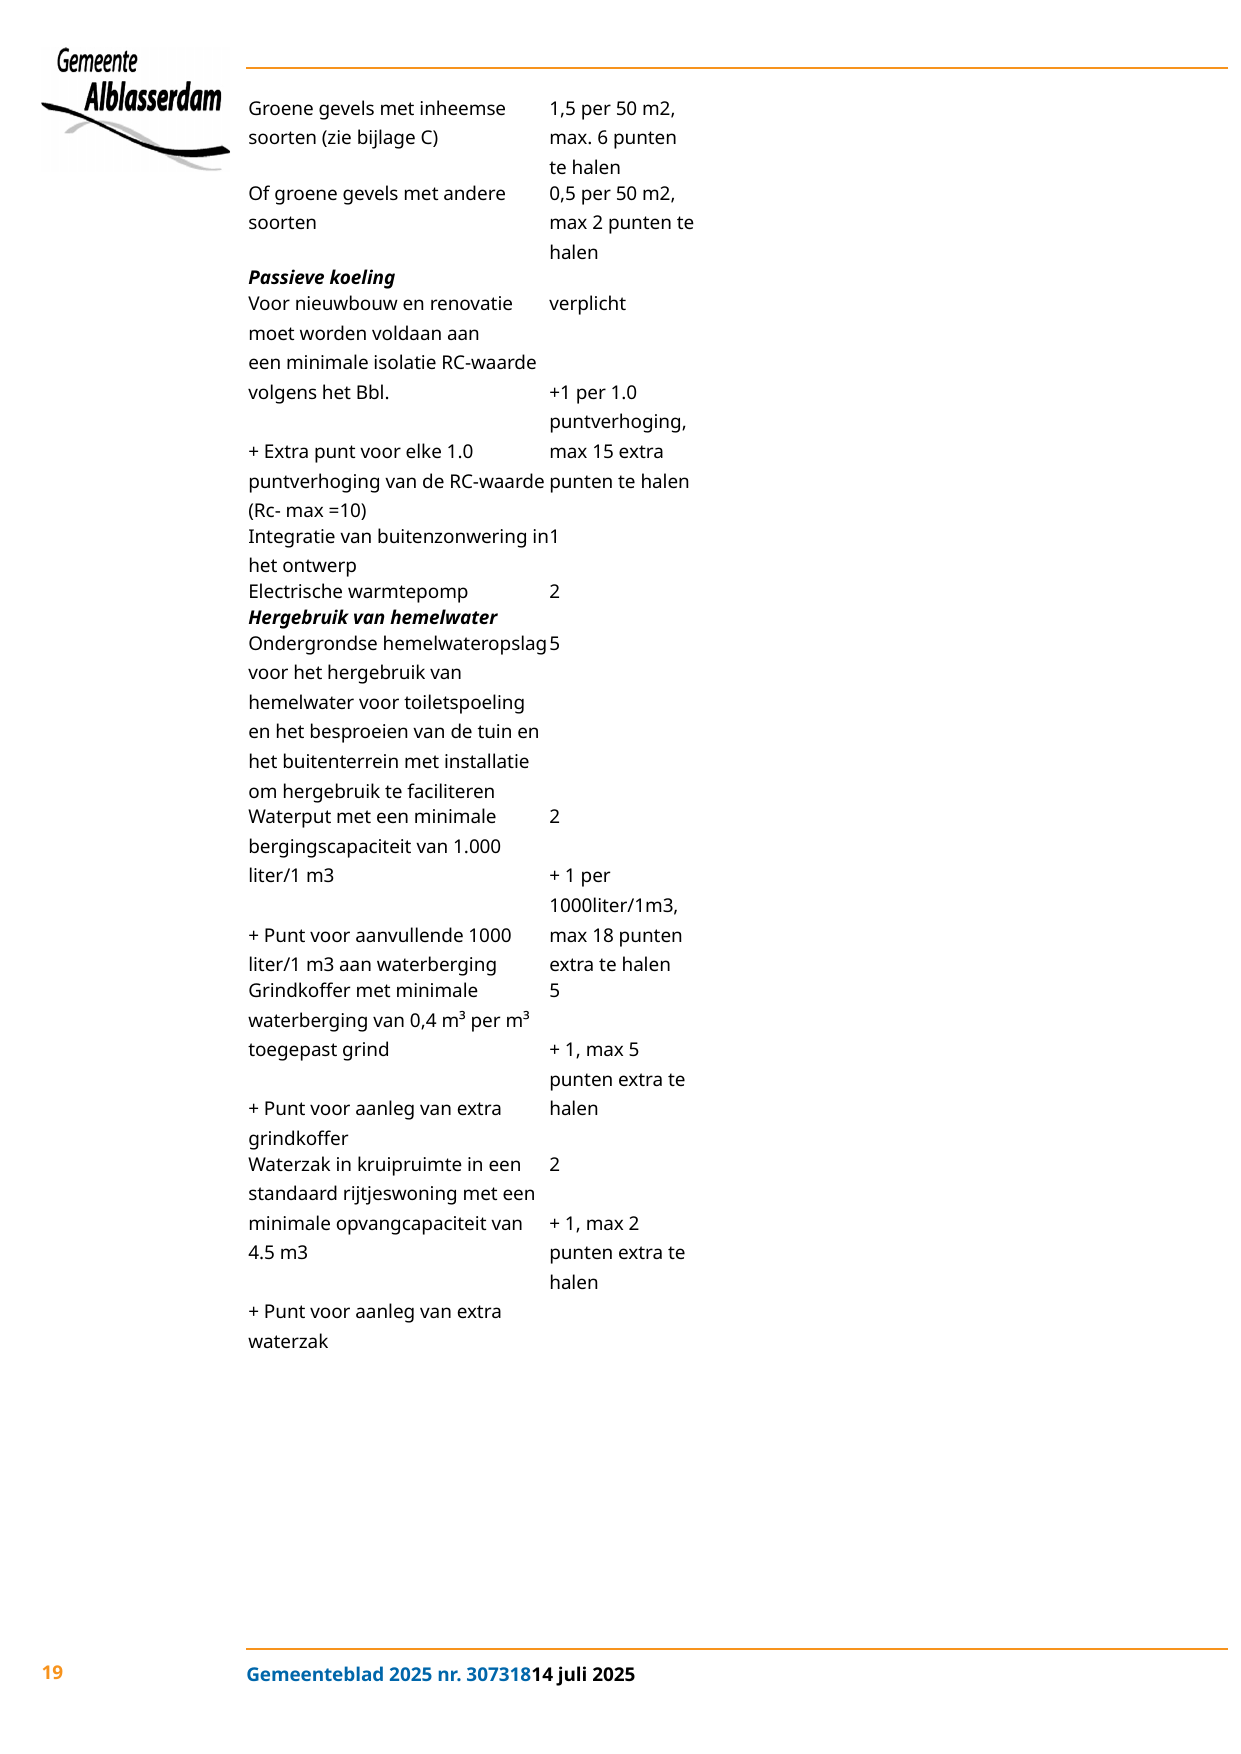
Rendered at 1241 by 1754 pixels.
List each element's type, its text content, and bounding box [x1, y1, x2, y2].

table_cell Of groene gevels met andere soorten [248, 180, 549, 264]
table_cell [697, 804, 844, 977]
table_cell Integratie van buitenzonwering in het ontwerp [248, 523, 549, 578]
table_cell 5 + 1, max 5 punten extra te halen [549, 977, 697, 1151]
table_cell [844, 180, 1152, 264]
table_cell 0,5 per 50 m2, max 2 punten te halen [549, 180, 697, 264]
table_cell Waterzak in kruipruimte in een standaard rijtjeswoning met een minimale opvangcapaciteit van 4.5 m3 + Punt voor aanleg van extra waterzak [248, 1151, 549, 1354]
table_cell Passieve koeling [248, 265, 549, 290]
table_cell Ondergrondse hemelwateropslag voor het hergebruik van hemelwater voor toiletspoeling en het besproeien van de tuin en het buitenterrein met installatie om hergebruik te faciliteren [248, 630, 549, 803]
table_cell 2 + 1, max 2 punten extra te halen [549, 1151, 697, 1354]
table_cell [844, 579, 1152, 604]
table_cell Waterput met een minimale bergingscapaciteit van 1.000 liter/1 m3 + Punt voor aanvullende 1000 liter/1 m3 aan waterberging [248, 804, 549, 977]
table_cell Groene gevels met inheemse soorten (zie bijlage C) [248, 95, 549, 180]
table_cell [844, 290, 1152, 523]
table_cell [697, 579, 844, 604]
table_cell [844, 1151, 1152, 1354]
table_cell 1 [549, 523, 697, 578]
table_cell [697, 1151, 844, 1354]
table_cell [697, 95, 844, 180]
table_cell verplicht +1 per 1.0 puntverhoging, max 15 extra punten te halen [549, 290, 697, 523]
picture [41, 47, 231, 172]
table_cell [697, 604, 844, 630]
table_cell [697, 180, 844, 264]
table_cell [697, 630, 844, 803]
table_cell [844, 630, 1152, 803]
table_cell 1,5 per 50 m2, max. 6 punten te halen [549, 95, 697, 180]
table_cell [844, 604, 1152, 630]
table_cell 2 + 1 per 1000liter/1m3, max 18 punten extra te halen [549, 804, 697, 977]
table_cell [844, 265, 1152, 290]
table_cell Voor nieuwbouw en renovatie moet worden voldaan aan een minimale isolatie RC-waarde volgens het Bbl. + Extra punt voor elke 1.0 puntverhoging van de RC-waarde (Rc- max =10) [248, 290, 549, 523]
table_cell [549, 265, 697, 290]
table_cell [844, 95, 1152, 180]
table_cell [697, 265, 844, 290]
table_cell [844, 977, 1152, 1151]
table_cell 5 [549, 630, 697, 803]
table_cell [549, 604, 697, 630]
table_cell Electrische warmtepomp [248, 579, 549, 604]
table_cell Grindkoffer met minimale waterberging van 0,4 m³ per m³ toegepast grind + Punt voor aanleg van extra grindkoffer [248, 977, 549, 1151]
table_cell [844, 804, 1152, 977]
table_cell [697, 977, 844, 1151]
table_cell [844, 523, 1152, 578]
table_cell Hergebruik van hemelwater [248, 604, 549, 630]
table_cell 2 [549, 579, 697, 604]
table_cell [697, 523, 844, 578]
table_cell [697, 290, 844, 523]
